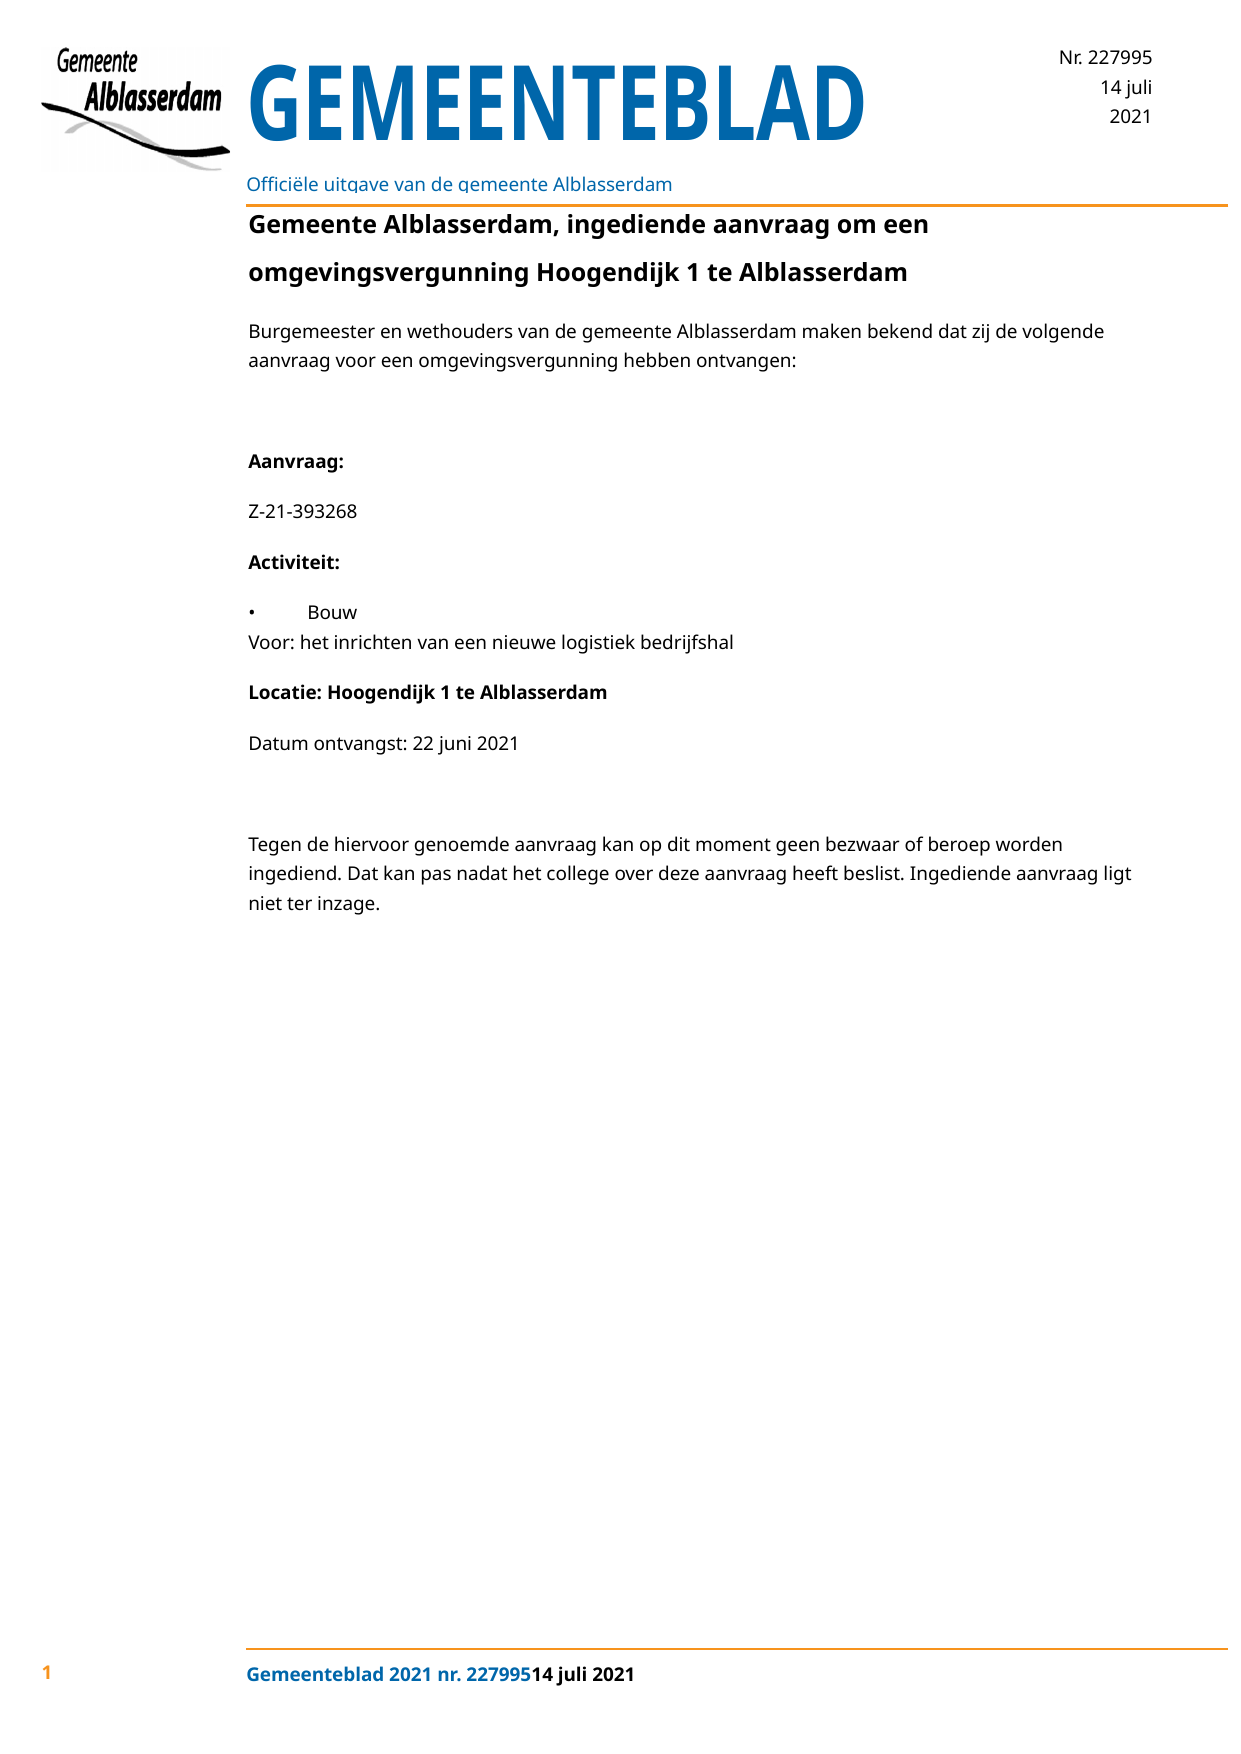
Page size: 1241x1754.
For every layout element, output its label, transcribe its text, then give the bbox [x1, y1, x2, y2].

text Tegen de hiervoor genoemde aanvraag kan op dit moment geen bezwaar of beroep worden ingediend. Dat kan pas nadat het college over deze aanvraag heeft beslist. Ingediende aanvraag ligt niet ter inzage. [248, 831, 1152, 916]
list Bouw [248, 599, 1152, 625]
text Gemeente Alblasserdam, ingediende aanvraag om een omgevingsvergunning Hoogendijk 1 te Alblasserdam [248, 207, 1152, 288]
text Datum ontvangst: 22 juni 2021 [248, 730, 1152, 756]
text Burgemeester en wethouders van de gemeente Alblasserdam maken bekend dat zij de volgende aanvraag voor een omgevingsvergunning hebben ontvangen: [248, 318, 1152, 373]
text Aanvraag: [248, 448, 1152, 474]
text Z-21-393268 [248, 499, 1152, 524]
picture [41, 47, 231, 172]
text Activiteit: [248, 549, 1152, 575]
text Voor: het inrichten van een nieuwe logistiek bedrijfshal [248, 629, 1152, 655]
text Locatie: Hoogendijk 1 te Alblasserdam [248, 679, 1152, 705]
